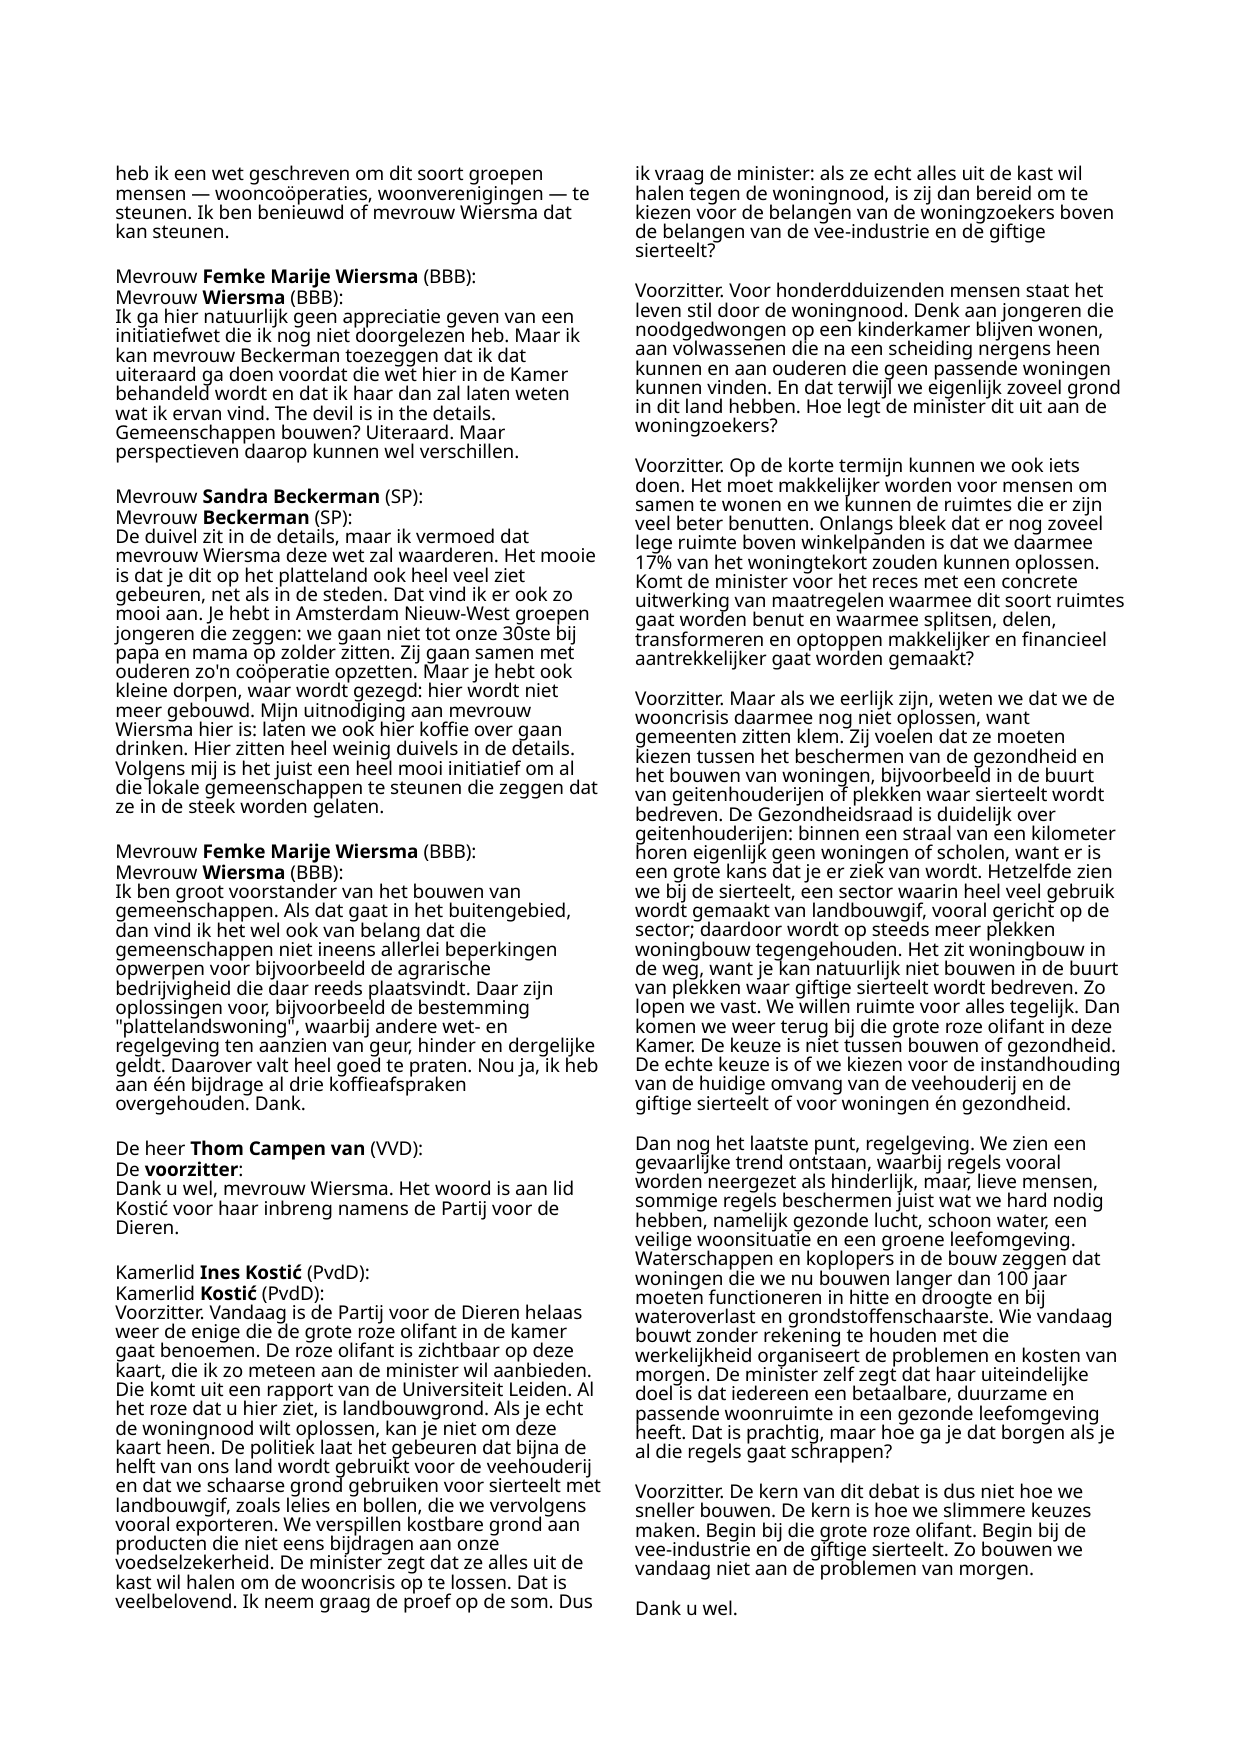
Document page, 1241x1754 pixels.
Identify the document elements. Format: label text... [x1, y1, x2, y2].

text Mevrouw Sandra Beckerman (SP): [115, 483, 605, 509]
text Kamerlid Kostić (PvdD): [115, 1284, 605, 1304]
text Kamerlid Ines Kostić (PvdD): [115, 1259, 605, 1284]
text Mevrouw Wiersma (BBB): [115, 864, 605, 883]
text Voorzitter. Op de korte termijn kunnen we ook iets doen. Het moet makkelijker worden voor mensen om samen te wonen en we kunnen de ruimtes die er zijn veel beter benutten. Onlangs bleek dat er nog zoveel lege ruimte boven winkelpanden is dat we daarmee 17% van het woningtekort zouden kunnen oplossen. Komt de minister voor het reces met een concrete uitwerking van maatregelen waarmee dit soort ruimtes gaat worden benut en waarmee splitsen, delen, transformeren en optoppen makkelijker en financieel aantrekkelijker gaat worden gemaakt? [635, 457, 1125, 669]
text Dan nog het laatste punt, regelgeving. We zien een gevaarlijke trend ontstaan, waarbij regels vooral worden neergezet als hinderlijk, maar, lieve mensen, sommige regels beschermen juist wat we hard nodig hebben, namelijk gezonde lucht, schoon water, een veilige woonsituatie en een groene leefomgeving. Waterschappen en koplopers in de bouw zeggen dat woningen die we nu bouwen langer dan 100 jaar moeten functioneren in hitte en droogte en bij wateroverlast en grondstoffenschaarste. Wie vandaag bouwt zonder rekening te houden met die werkelijkheid organiseert de problemen en kosten van morgen. De minister zelf zegt dat haar uiteindelijke doel is dat iedereen een betaalbare, duurzame en passende woonruimte in een gezonde leefomgeving heeft. Dat is prachtig, maar hoe ga je dat borgen als je al die regels gaat schrappen? [635, 1135, 1125, 1462]
text Voorzitter. Vandaag is de Partij voor de Dieren helaas weer de enige die de grote roze olifant in de kamer gaat benoemen. De roze olifant is zichtbaar op deze kaart, die ik zo meteen aan de minister wil aanbieden. Die komt uit een rapport van de Universiteit Leiden. Al het roze dat u hier ziet, is landbouwgrond. Als je echt de woningnood wilt oplossen, kan je niet om deze kaart heen. De politiek laat het gebeuren dat bijna de helft van ons land wordt gebruikt voor de veehouderij en dat we schaarse grond gebruiken voor sierteelt met landbouwgif, zoals lelies en bollen, die we vervolgens vooral exporteren. We verspillen kostbare grond aan producten die niet eens bijdragen aan onze voedselzekerheid. De minister zegt dat ze alles uit de kast wil halen om de wooncrisis op te lossen. Dat is veelbelovend. Ik neem graag de proef op de som. Dus [115, 1304, 605, 1612]
text Mevrouw Beckerman (SP): [115, 509, 605, 528]
text Ik ben groot voorstander van het bouwen van gemeenschappen. Als dat gaat in het buitengebied, dan vind ik het wel ook van belang dat die gemeenschappen niet ineens allerlei beperkingen opwerpen voor bijvoorbeeld de agrarische bedrijvigheid die daar reeds plaatsvindt. Daar zijn oplossingen voor, bijvoorbeeld de bestemming "plattelandswoning", waarbij andere wet- en regelgeving ten aanzien van geur, hinder en dergelijke geldt. Daarover valt heel goed te praten. Nou ja, ik heb aan één bijdrage al drie koffieafspraken overgehouden. Dank. [115, 883, 605, 1114]
text De voorzitter: [115, 1161, 605, 1180]
text Ik ga hier natuurlijk geen appreciatie geven van een initiatiefwet die ik nog niet doorgelezen heb. Maar ik kan mevrouw Beckerman toezeggen dat ik dat uiteraard ga doen voordat die wet hier in de Kamer behandeld wordt en dat ik haar dan zal laten weten wat ik ervan vind. The devil is in the details. Gemeenschappen bouwen? Uiteraard. Maar perspectieven daarop kunnen wel verschillen. [115, 308, 605, 462]
text De duivel zit in de details, maar ik vermoed dat mevrouw Wiersma deze wet zal waarderen. Het mooie is dat je dit op het platteland ook heel veel ziet gebeuren, net als in de steden. Dat vind ik er ook zo mooi aan. Je hebt in Amsterdam Nieuw-West groepen jongeren die zeggen: we gaan niet tot onze 30ste bij papa en mama op zolder zitten. Zij gaan samen met ouderen zo'n coöperatie opzetten. Maar je hebt ook kleine dorpen, waar wordt gezegd: hier wordt niet meer gebouwd. Mijn uitnodiging aan mevrouw Wiersma hier is: laten we ook hier koffie over gaan drinken. Hier zitten heel weinig duivels in de details. Volgens mij is het juist een heel mooi initiatief om al die lokale gemeenschappen te steunen die zeggen dat ze in de steek worden gelaten. [115, 528, 605, 817]
text ik vraag de minister: als ze echt alles uit de kast wil halen tegen de woningnood, is zij dan bereid om te kiezen voor de belangen van de woningzoekers boven de belangen van de vee-industrie en de giftige sierteelt? [635, 165, 1125, 262]
text Dank u wel, mevrouw Wiersma. Het woord is aan lid Kostić voor haar inbreng namens de Partij voor de Dieren. [115, 1180, 605, 1238]
text Voorzitter. Maar als we eerlijk zijn, weten we dat we de wooncrisis daarmee nog niet oplossen, want gemeenten zitten klem. Zij voelen dat ze moeten kiezen tussen het beschermen van de gezondheid en het bouwen van woningen, bijvoorbeeld in de buurt van geitenhouderijen of plekken waar sierteelt wordt bedreven. De Gezondheidsraad is duidelijk over geitenhouderijen: binnen een straal van een kilometer horen eigenlijk geen woningen of scholen, want er is een grote kans dat je er ziek van wordt. Hetzelfde zien we bij de sierteelt, een sector waarin heel veel gebruik wordt gemaakt van landbouwgif, vooral gericht op de sector; daardoor wordt op steeds meer plekken woningbouw tegengehouden. Het zit woningbouw in de weg, want je kan natuurlijk niet bouwen in de buurt van plekken waar giftige sierteelt wordt bedreven. Zo lopen we vast. We willen ruimte voor alles tegelijk. Dan komen we weer terug bij die grote roze olifant in deze Kamer. De keuze is niet tussen bouwen of gezondheid. De echte keuze is of we kiezen voor de instandhouding van de huidige omvang van de veehouderij en de giftige sierteelt of voor woningen én gezondheid. [635, 690, 1125, 1114]
text heb ik een wet geschreven om dit soort groepen mensen — wooncoöperaties, woonverenigingen — te steunen. Ik ben benieuwd of mevrouw Wiersma dat kan steunen. [115, 165, 605, 242]
text Dank u wel. [635, 1600, 1125, 1619]
text Mevrouw Femke Marije Wiersma (BBB): [115, 263, 605, 289]
text Voorzitter. De kern van dit debat is dus niet hoe we sneller bouwen. De kern is hoe we slimmere keuzes maken. Begin bij die grote roze olifant. Begin bij de vee-industrie en de giftige sierteelt. Zo bouwen we vandaag niet aan de problemen van morgen. [635, 1483, 1125, 1579]
text Mevrouw Wiersma (BBB): [115, 289, 605, 308]
text Voorzitter. Voor honderdduizenden mensen staat het leven stil door de woningnood. Denk aan jongeren die noodgedwongen op een kinderkamer blijven wonen, aan volwassenen die na een scheiding nergens heen kunnen en aan ouderen die geen passende woningen kunnen vinden. En dat terwijl we eigenlijk zoveel grond in dit land hebben. Hoe legt de minister dit uit aan de woningzoekers? [635, 282, 1125, 437]
text De heer Thom Campen van (VVD): [115, 1135, 605, 1161]
text Mevrouw Femke Marije Wiersma (BBB): [115, 838, 605, 864]
